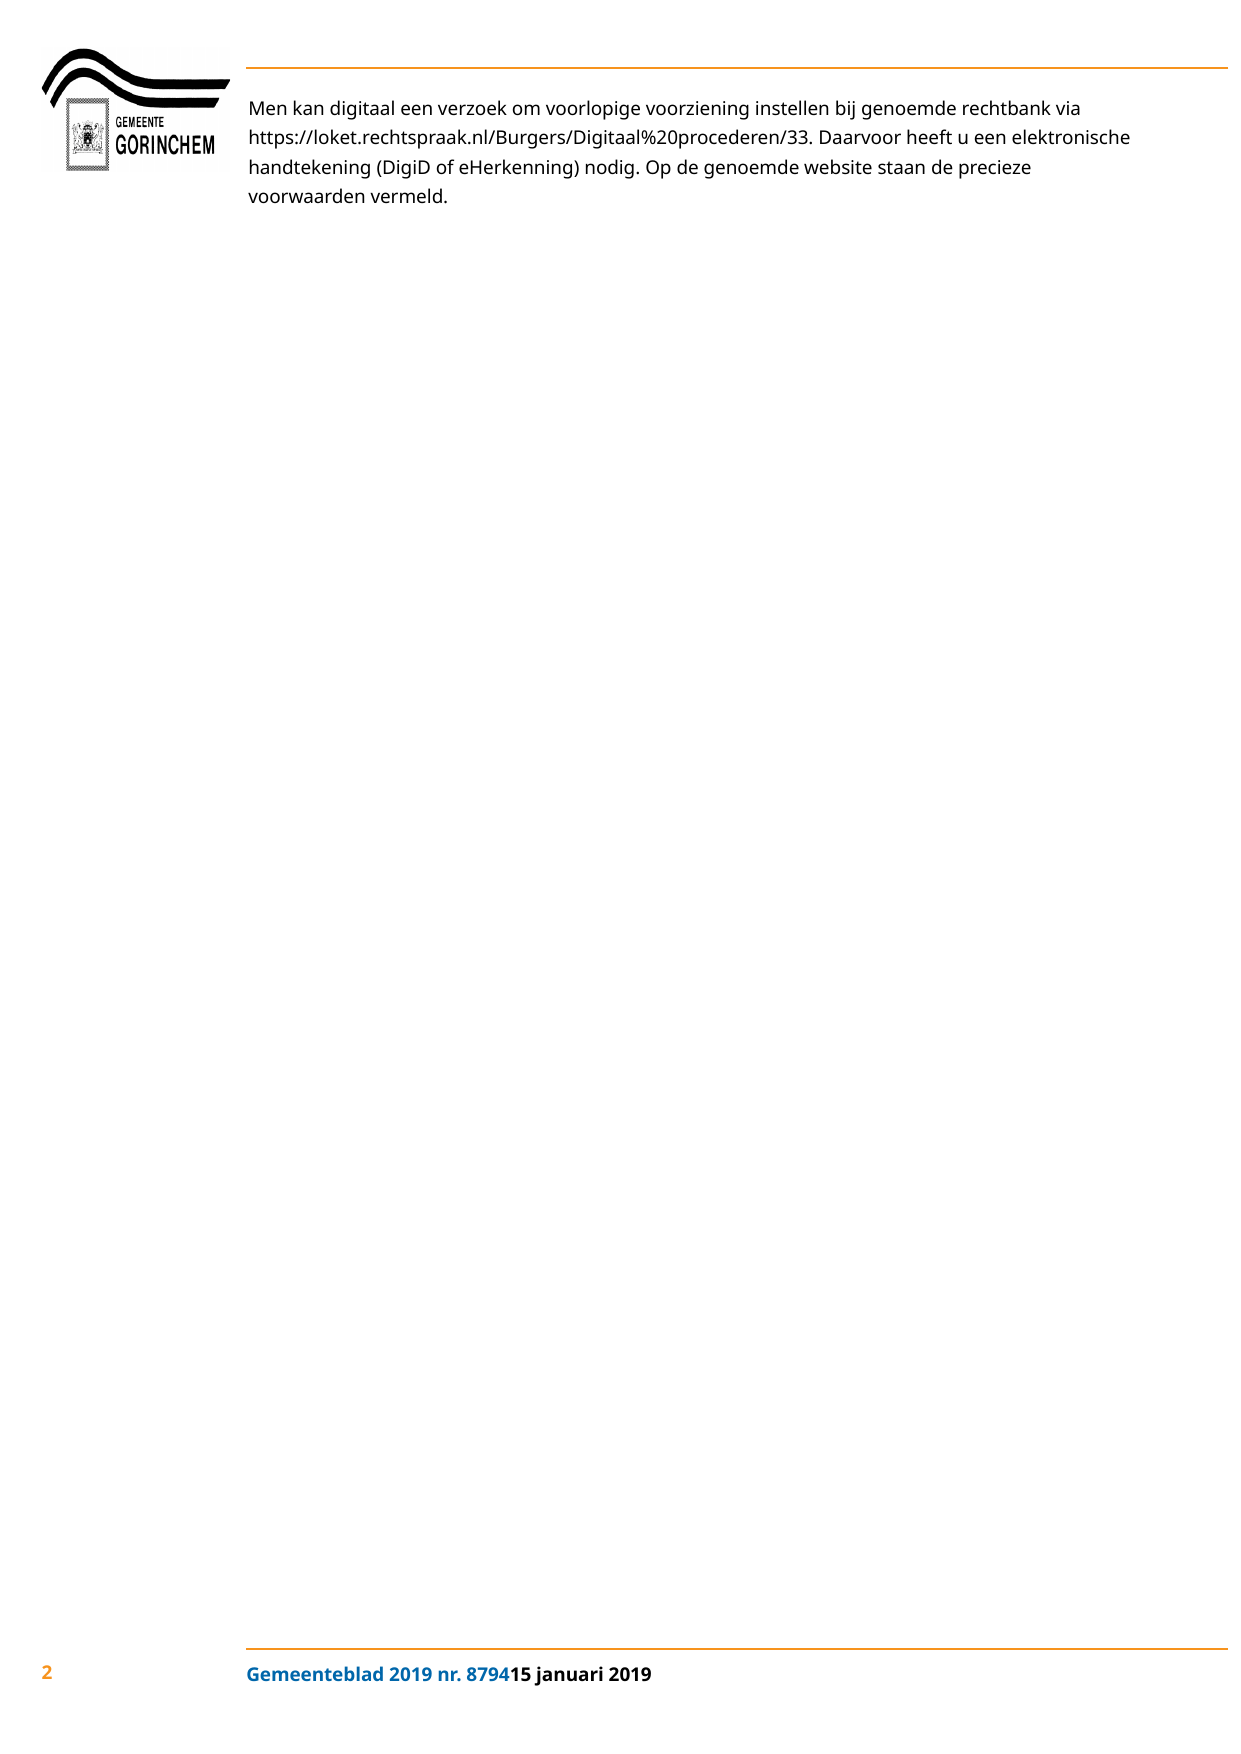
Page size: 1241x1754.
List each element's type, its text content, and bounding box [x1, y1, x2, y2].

picture [41, 47, 231, 172]
text Men kan digitaal een verzoek om voorlopige voorziening instellen bij genoemde rechtbank via https://loket.rechtspraak.nl/Burgers/Digitaal%20procederen/33. Daarvoor heeft u een elektronische handtekening (DigiD of eHerkenning) nodig. Op de genoemde website staan de precieze voorwaarden vermeld. [248, 95, 1152, 209]
